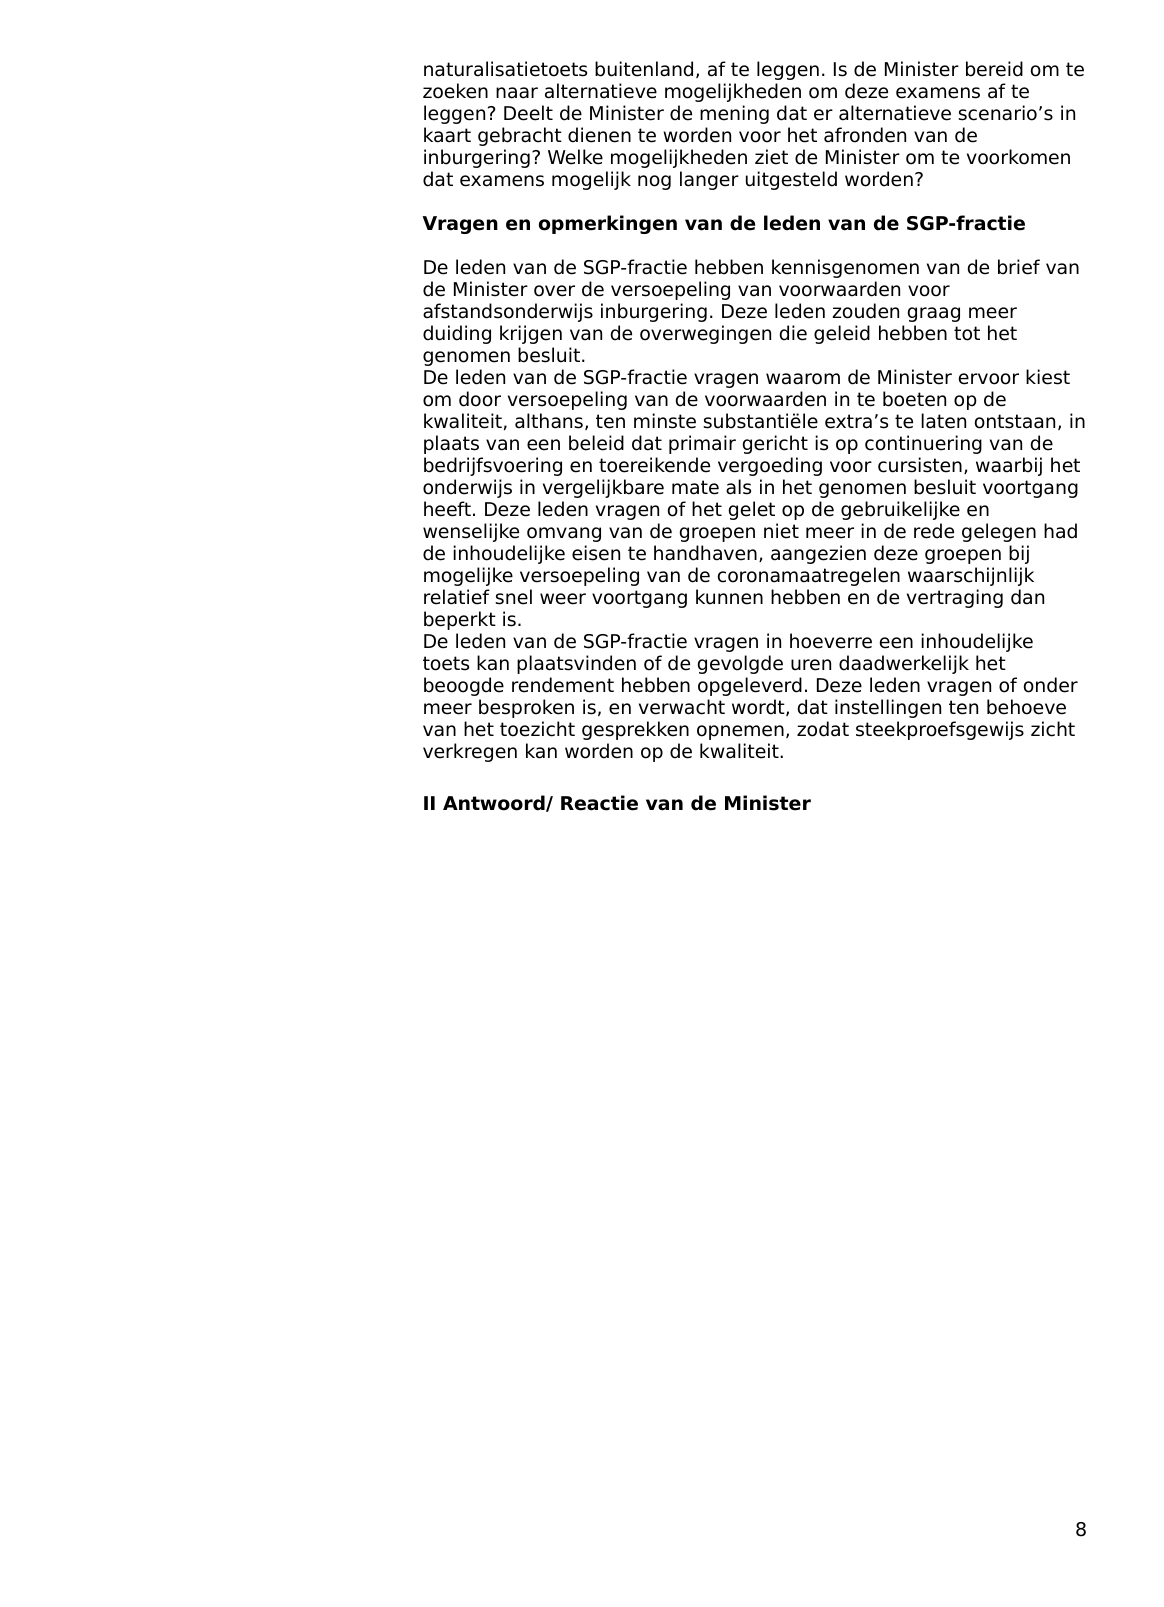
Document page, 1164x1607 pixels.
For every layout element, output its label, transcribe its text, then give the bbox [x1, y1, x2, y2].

text naturalisatietoets buitenland, af te leggen. Is de Minister bereid om te zoeken naar alternatieve mogelijkheden om deze examens af te leggen? Deelt de Minister de mening dat er alternatieve scenario’s in kaart gebracht dienen te worden voor het afronden van de inburgering? Welke mogelijkheden ziet de Minister om te voorkomen dat examens mogelijk nog langer uitgesteld worden? [422, 59, 1087, 191]
text De leden van de SGP-fractie hebben kennisgenomen van de brief van de Minister over de versoepeling van voorwaarden voor afstandsonderwijs inburgering. Deze leden zouden graag meer duiding krijgen van de overwegingen die geleid hebben tot het genomen besluit. [422, 257, 1087, 367]
text De leden van de SGP-fractie vragen in hoeverre een inhoudelijke toets kan plaatsvinden of de gevolgde uren daadwerkelijk het beoogde rendement hebben opgeleverd. Deze leden vragen of onder meer besproken is, en verwacht wordt, dat instellingen ten behoeve van het toezicht gesprekken opnemen, zodat steekproefsgewijs zicht verkregen kan worden op de kwaliteit. [422, 631, 1087, 763]
text De leden van de SGP-fractie vragen waarom de Minister ervoor kiest om door versoepeling van de voorwaarden in te boeten op de kwaliteit, althans, ten minste substantiële extra’s te laten ontstaan, in plaats van een beleid dat primair gericht is op continuering van de bedrijfsvoering en toereikende vergoeding voor cursisten, waarbij het onderwijs in vergelijkbare mate als in het genomen besluit voortgang heeft. Deze leden vragen of het gelet op de gebruikelijke en wenselijke omvang van de groepen niet meer in de rede gelegen had de inhoudelijke eisen te handhaven, aangezien deze groepen bij mogelijke versoepeling van de coronamaatregelen waarschijnlijk relatief snel weer voortgang kunnen hebben en de vertraging dan beperkt is. [422, 367, 1087, 631]
subtitle II Antwoord/ Reactie van de Minister [422, 793, 1087, 815]
subtitle Vragen en opmerkingen van de leden van de SGP-fractie [422, 213, 1087, 235]
